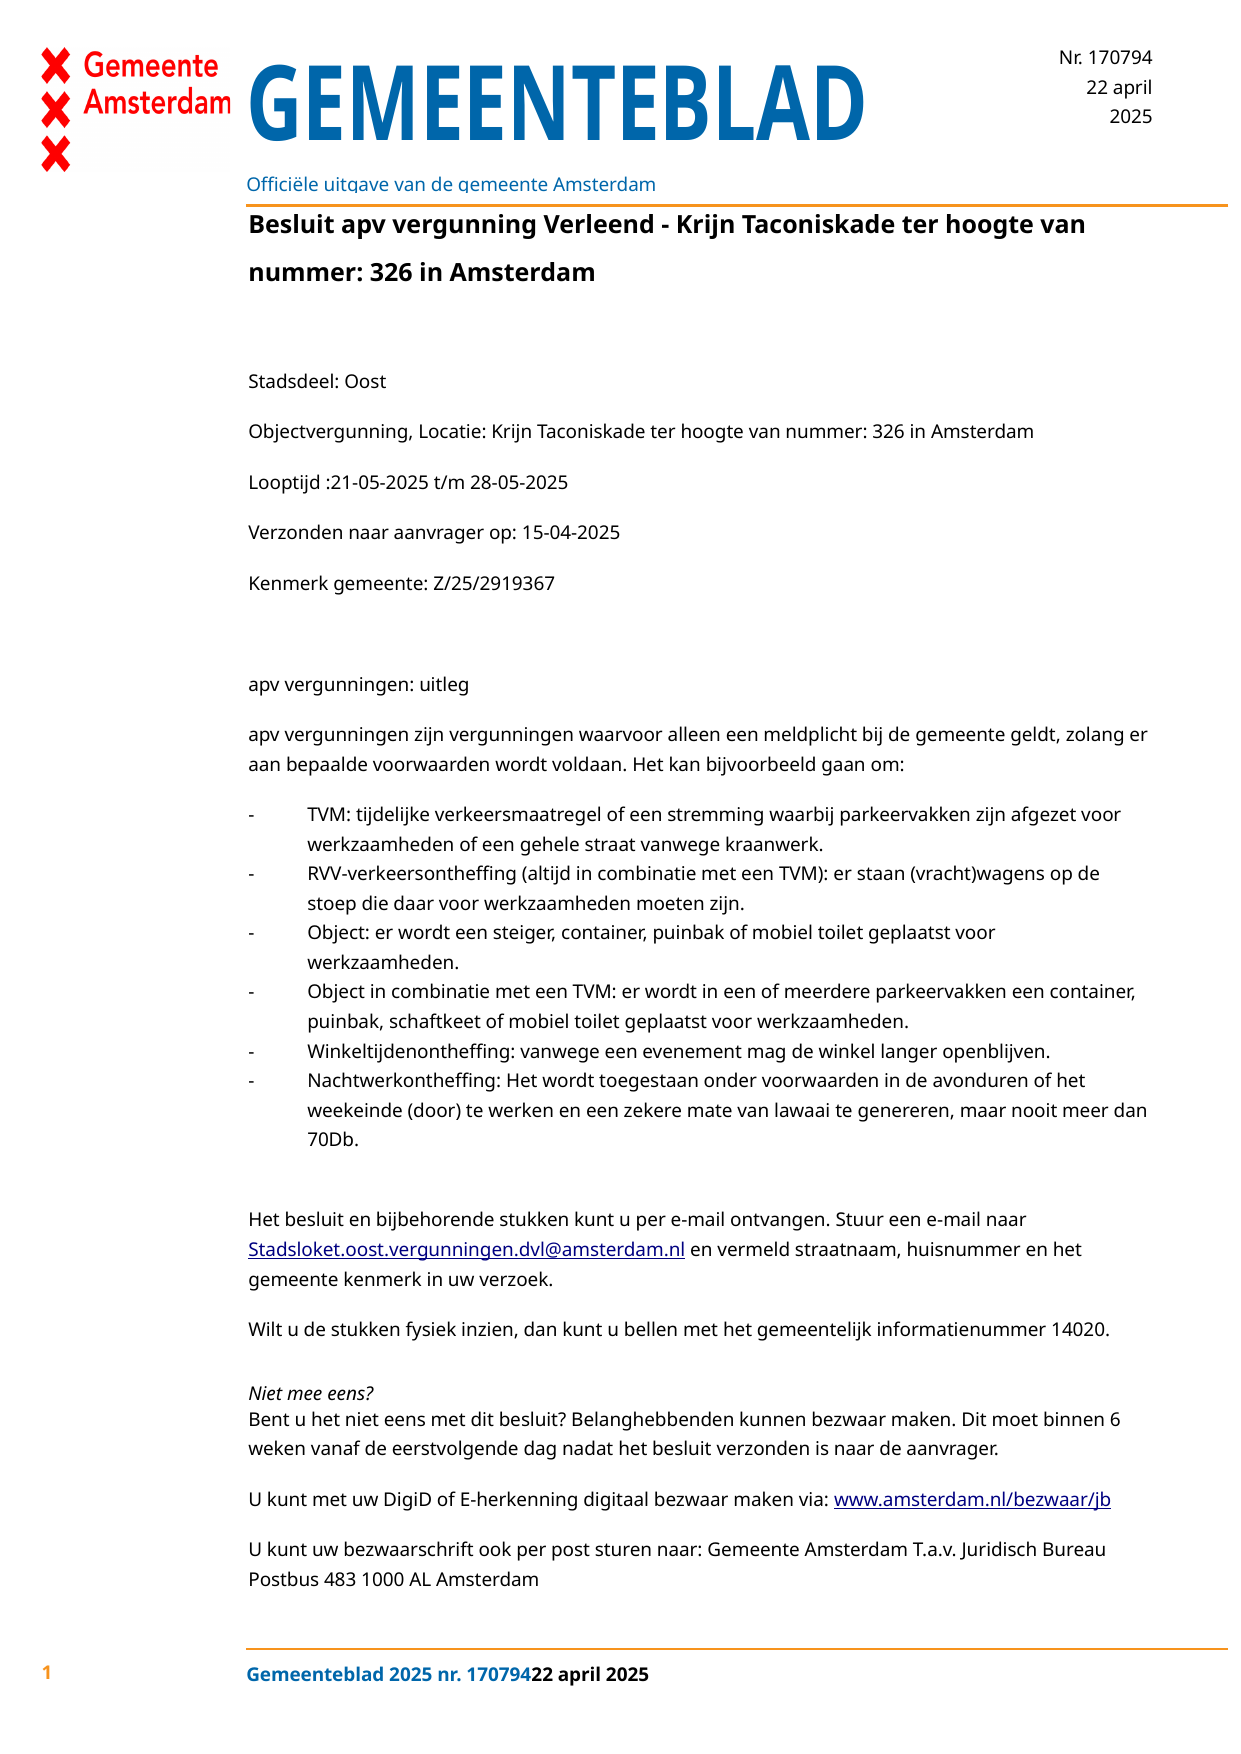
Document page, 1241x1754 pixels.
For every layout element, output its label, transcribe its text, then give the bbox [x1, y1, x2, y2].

list Winkeltijdenontheffing: vanwege een evenement mag de winkel langer openblijven. [248, 1038, 1152, 1064]
text Besluit apv vergunning Verleend - Krijn Taconiskade ter hoogte van nummer: 326 in Amsterdam [248, 207, 1152, 288]
text apv vergunningen: uitleg [248, 671, 1152, 697]
list Object in combinatie met een TVM: er wordt in een of meerdere parkeervakken een container, puinbak, schaftkeet of mobiel toilet geplaatst voor werkzaamheden. [248, 979, 1152, 1034]
text Objectvergunning, Locatie: Krijn Taconiskade ter hoogte van nummer: 326 in Amsterdam [248, 419, 1152, 444]
text Niet mee eens? [248, 1380, 1152, 1406]
list Object: er wordt een steiger, container, puinbak of mobiel toilet geplaatst voor werkzaamheden. [248, 919, 1152, 975]
list RVV-verkeersontheffing (altijd in combinatie met een TVM): er staan (vracht)wagens op de stoep die daar voor werkzaamheden moeten zijn. [248, 860, 1152, 916]
text U kunt met uw DigiD of E-herkenning digitaal bezwaar maken via: www.amsterdam.nl/bezwaar/jb [248, 1486, 1152, 1512]
list TVM: tijdelijke verkeersmaatregel of een stremming waarbij parkeervakken zijn afgezet voor werkzaamheden of een gehele straat vanwege kraanwerk. [248, 801, 1152, 857]
list Nachtwerkontheffing: Het wordt toegestaan onder voorwaarden in de avonduren of het weekeinde (door) te werken en een zekere mate van lawaai te genereren, maar nooit meer dan 70Db. [248, 1067, 1152, 1152]
text Verzonden naar aanvrager op: 15-04-2025 [248, 519, 1152, 545]
text apv vergunningen zijn vergunningen waarvoor alleen een meldplicht bij de gemeente geldt, zolang er aan bepaalde voorwaarden wordt voldaan. Het kan bijvoorbeeld gaan om: [248, 721, 1152, 777]
text Stadsdeel: Oost [248, 368, 1152, 394]
text U kunt uw bezwaarschrift ook per post sturen naar: Gemeente Amsterdam T.a.v. Juridisch Bureau Postbus 483 1000 AL Amsterdam [248, 1536, 1152, 1592]
text Wilt u de stukken fysiek inzien, dan kunt u bellen met het gemeentelijk informatienummer 14020. [248, 1316, 1152, 1342]
text Het besluit en bijbehorende stukken kunt u per e-mail ontvangen. Stuur een e-mail naar Stadsloket.oost.vergunningen.dvl@amsterdam.nl en vermeld straatnaam, huisnummer en het gemeente kenmerk in uw verzoek. [248, 1207, 1152, 1292]
text Looptijd :21-05-2025 t/m 28-05-2025 [248, 469, 1152, 495]
picture [41, 47, 231, 172]
text Bent u het niet eens met dit besluit? Belanghebbenden kunnen bezwaar maken. Dit moet binnen 6 weken vanaf de eerstvolgende dag nadat het besluit verzonden is naar de aanvrager. [248, 1406, 1152, 1461]
text Kenmerk gemeente: Z/25/2919367 [248, 570, 1152, 596]
